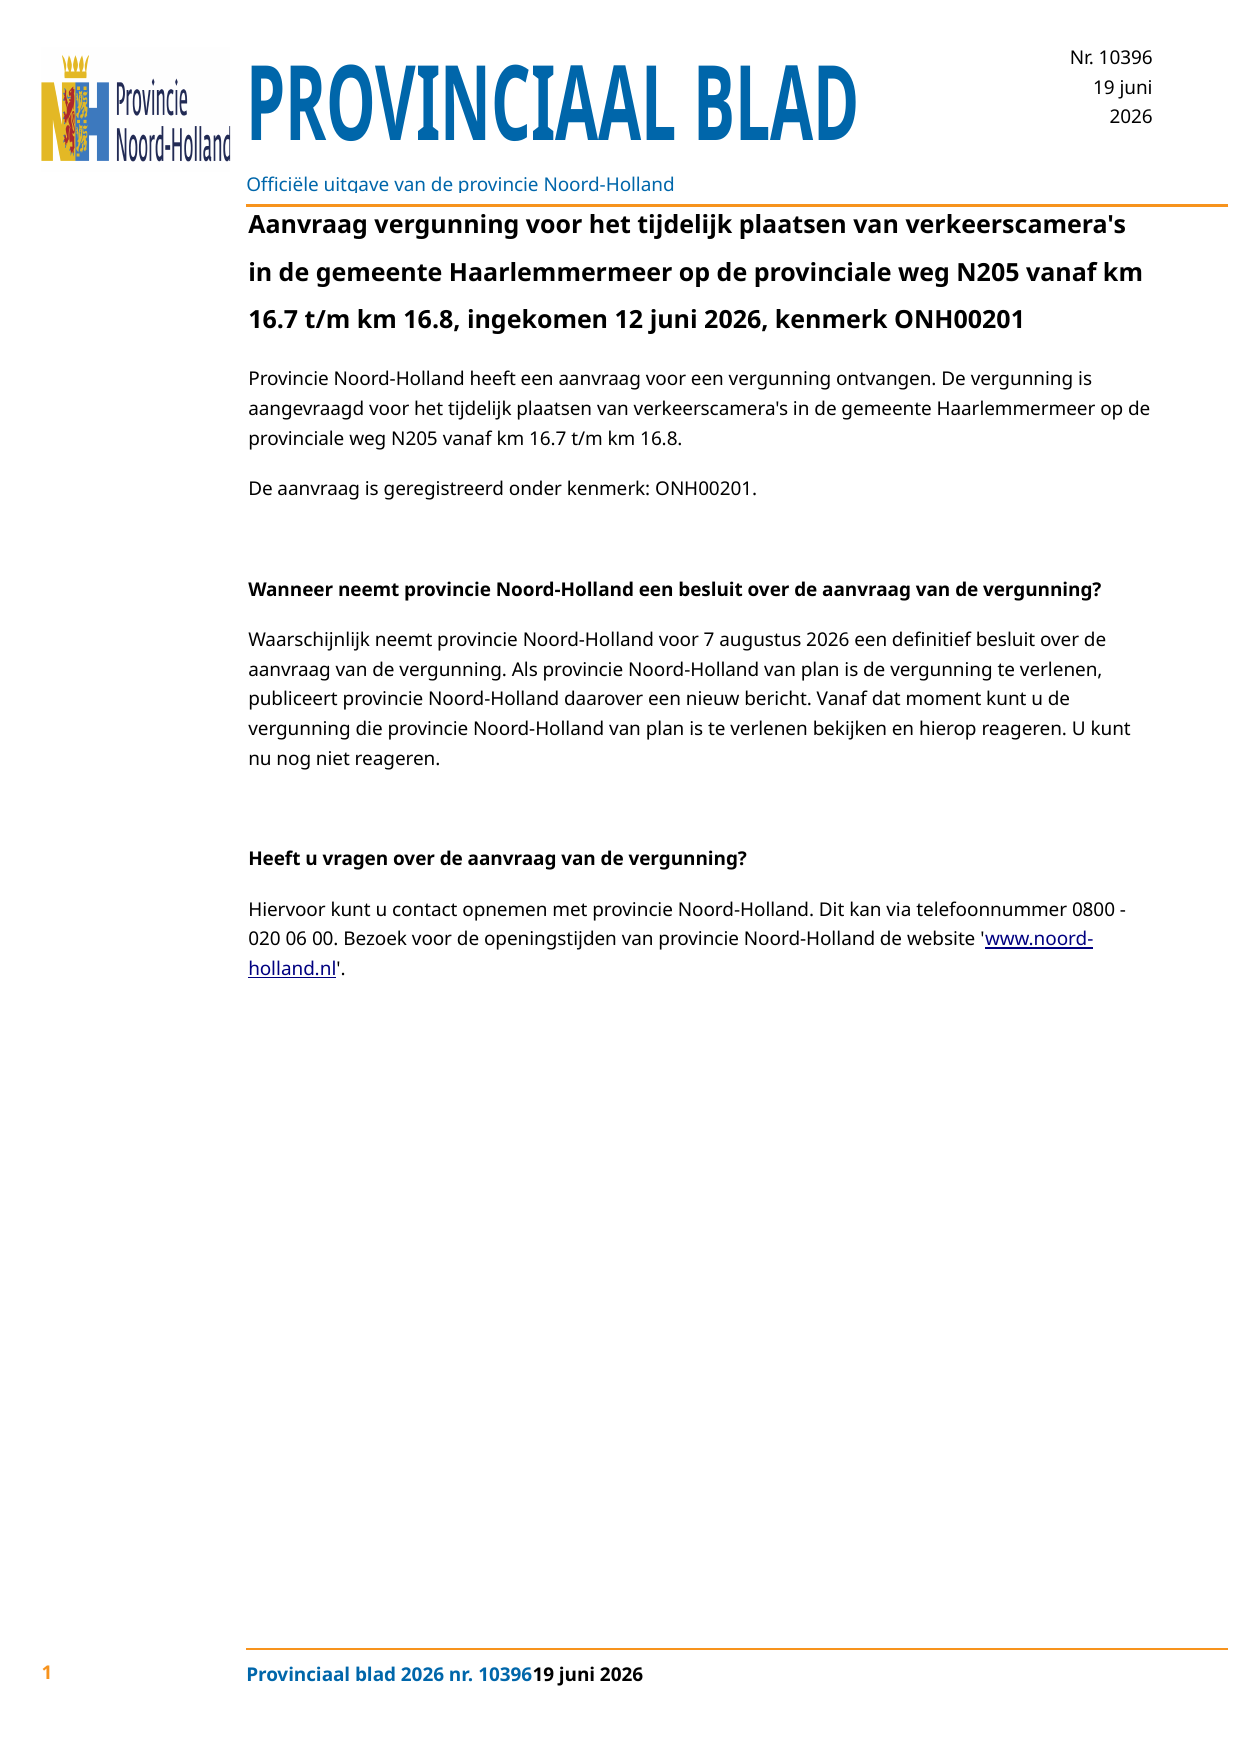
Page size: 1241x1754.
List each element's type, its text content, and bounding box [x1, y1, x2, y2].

text Aanvraag vergunning voor het tijdelijk plaatsen van verkeerscamera's in de gemeente Haarlemmermeer op de provinciale weg N205 vanaf km 16.7 t/m km 16.8, ingekomen 12 juni 2026, kenmerk ONH00201 [248, 207, 1152, 336]
text Waarschijnlijk neemt provincie Noord-Holland voor 7 augustus 2026 een definitief besluit over de aanvraag van de vergunning. Als provincie Noord-Holland van plan is de vergunning te verlenen, publiceert provincie Noord-Holland daarover een nieuw bericht. Vanaf dat moment kunt u de vergunning die provincie Noord-Holland van plan is te verlenen bekijken en hierop reageren. U kunt nu nog niet reageren. [248, 626, 1152, 770]
text Heeft u vragen over de aanvraag van de vergunning? [248, 846, 1152, 871]
text Provincie Noord-Holland heeft een aanvraag voor een vergunning ontvangen. De vergunning is aangevraagd voor het tijdelijk plaatsen van verkeerscamera's in de gemeente Haarlemmermeer op de provinciale weg N205 vanaf km 16.7 t/m km 16.8. [248, 366, 1152, 450]
picture [41, 47, 231, 172]
text Wanneer neemt provincie Noord-Holland een besluit over de aanvraag van de vergunning? [248, 576, 1152, 602]
text De aanvraag is geregistreerd onder kenmerk: ONH00201. [248, 475, 1152, 501]
text Hiervoor kunt u contact opnemen met provincie Noord-Holland. Dit kan via telefoonnummer 0800 - 020 06 00. Bezoek voor de openingstijden van provincie Noord-Holland de website 'www.noord-holland.nl'. [248, 896, 1152, 981]
